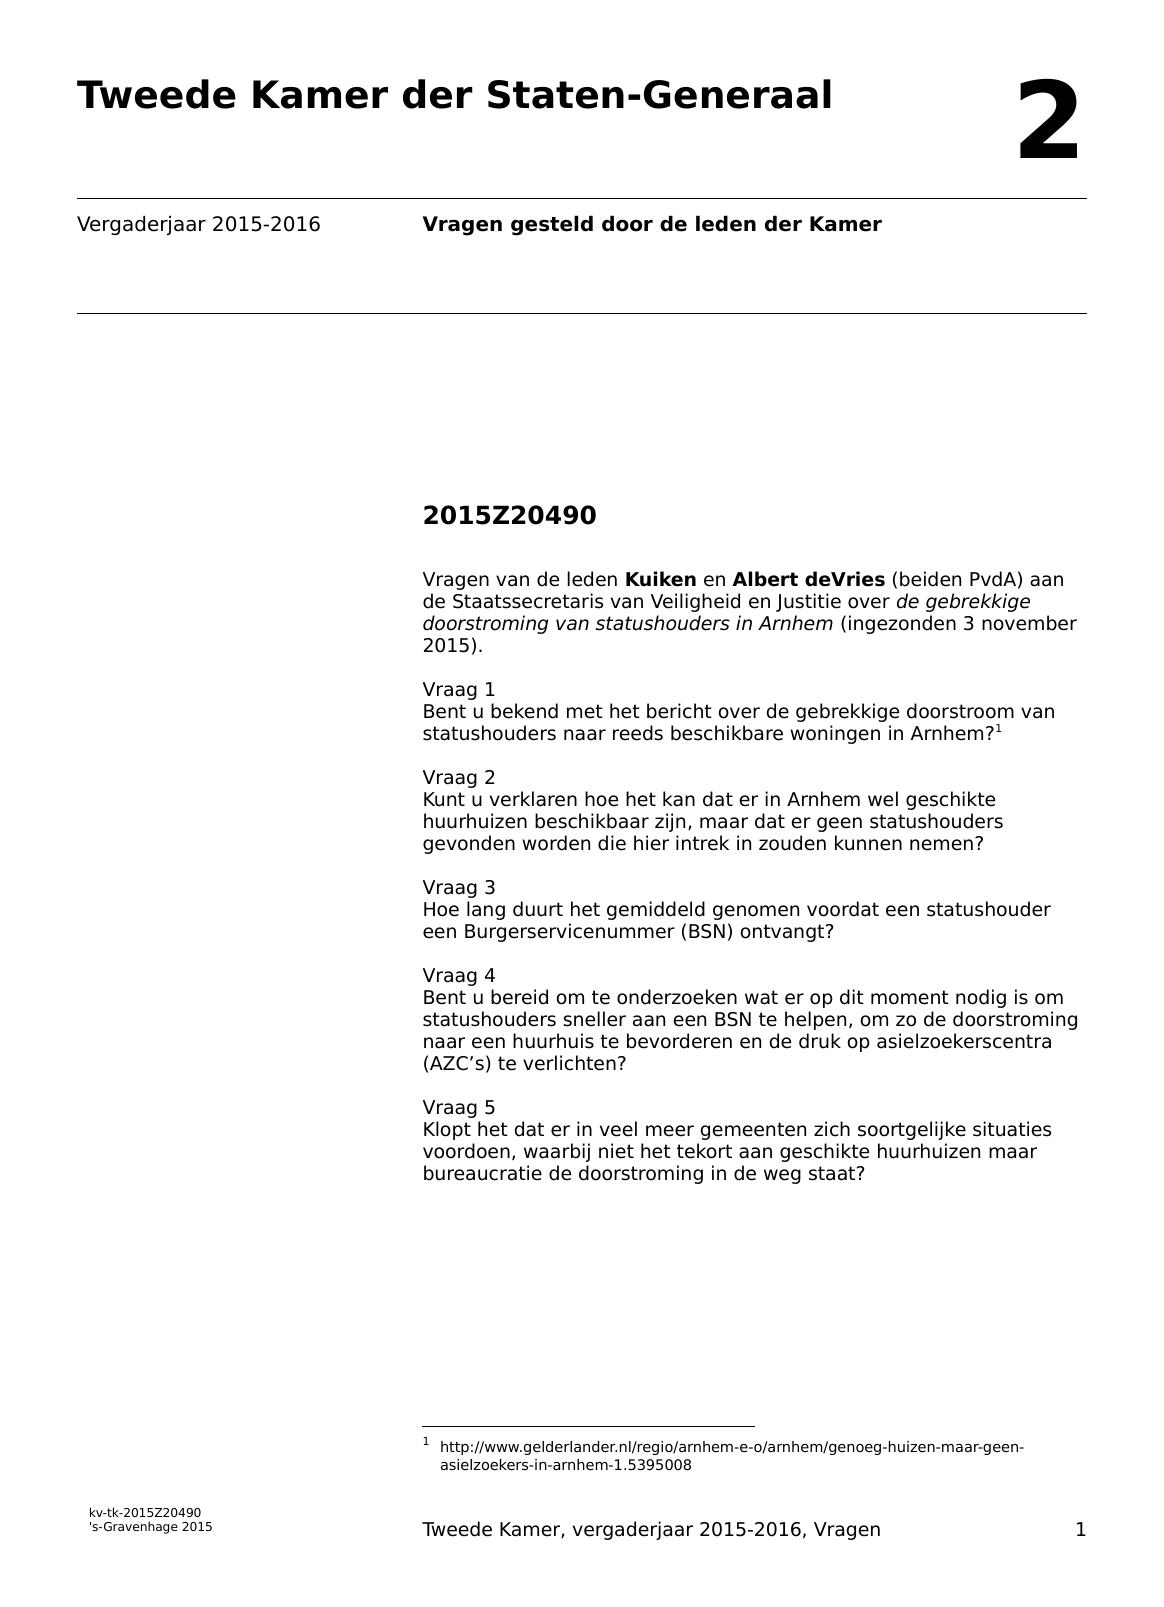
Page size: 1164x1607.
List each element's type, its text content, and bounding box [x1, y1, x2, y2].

table_cell Vergaderjaar 2015-2016 [77, 199, 422, 313]
table_header Tweede Kamer der Staten-Generaal [77, 59, 886, 198]
text Vraag 1 [422, 679, 1087, 701]
text Vragen van de leden Kuiken en Albert deVries (beiden PvdA) aan de Staatssecretaris van Veiligheid en Justitie over de gebrekkige doorstroming van statushouders in Arnhem (ingezonden 3 november 2015). [422, 569, 1087, 657]
text Kunt u verklaren hoe het kan dat er in Arnhem wel geschikte huurhuizen beschikbaar zijn, maar dat er geen statushouders gevonden worden die hier intrek in zouden kunnen nemen? [422, 789, 1087, 855]
text Bent u bekend met het bericht over de gebrekkige doorstroom van statushouders naar reeds beschikbare woningen in Arnhem? [422, 701, 1087, 745]
table_cell Vragen gesteld door de leden der Kamer [422, 199, 1087, 313]
text Hoe lang duurt het gemiddeld genomen voordat een statushouder een Burgerservicenummer (BSN) ontvangt? [422, 899, 1087, 943]
text Vraag 3 [422, 877, 1087, 899]
text Vraag 2 [422, 767, 1087, 789]
text Vraag 4 [422, 965, 1087, 987]
table_header 2 [886, 59, 1087, 198]
text http://www.gelderlander.nl/regio/arnhem-e-o/arnhem/genoeg-huizen-maar-geen-asielzoekers-in-arnhem-1.5395008 [422, 1435, 1087, 1474]
text 2015Z20490 [422, 501, 1087, 531]
text 's-Gravenhage 2015 [88, 1520, 323, 1534]
text kv-tk-2015Z20490 [88, 1506, 323, 1520]
text Vraag 5 [422, 1097, 1087, 1119]
text Bent u bereid om te onderzoeken wat er op dit moment nodig is om statushouders sneller aan een BSN te helpen, om zo de doorstroming naar een huurhuis te bevorderen en de druk op asielzoekerscentra (AZC’s) te verlichten? [422, 987, 1087, 1075]
text Klopt het dat er in veel meer gemeenten zich soortgelijke situaties voordoen, waarbij niet het tekort aan geschikte huurhuizen maar bureaucratie de doorstroming in de weg staat? [422, 1119, 1087, 1185]
